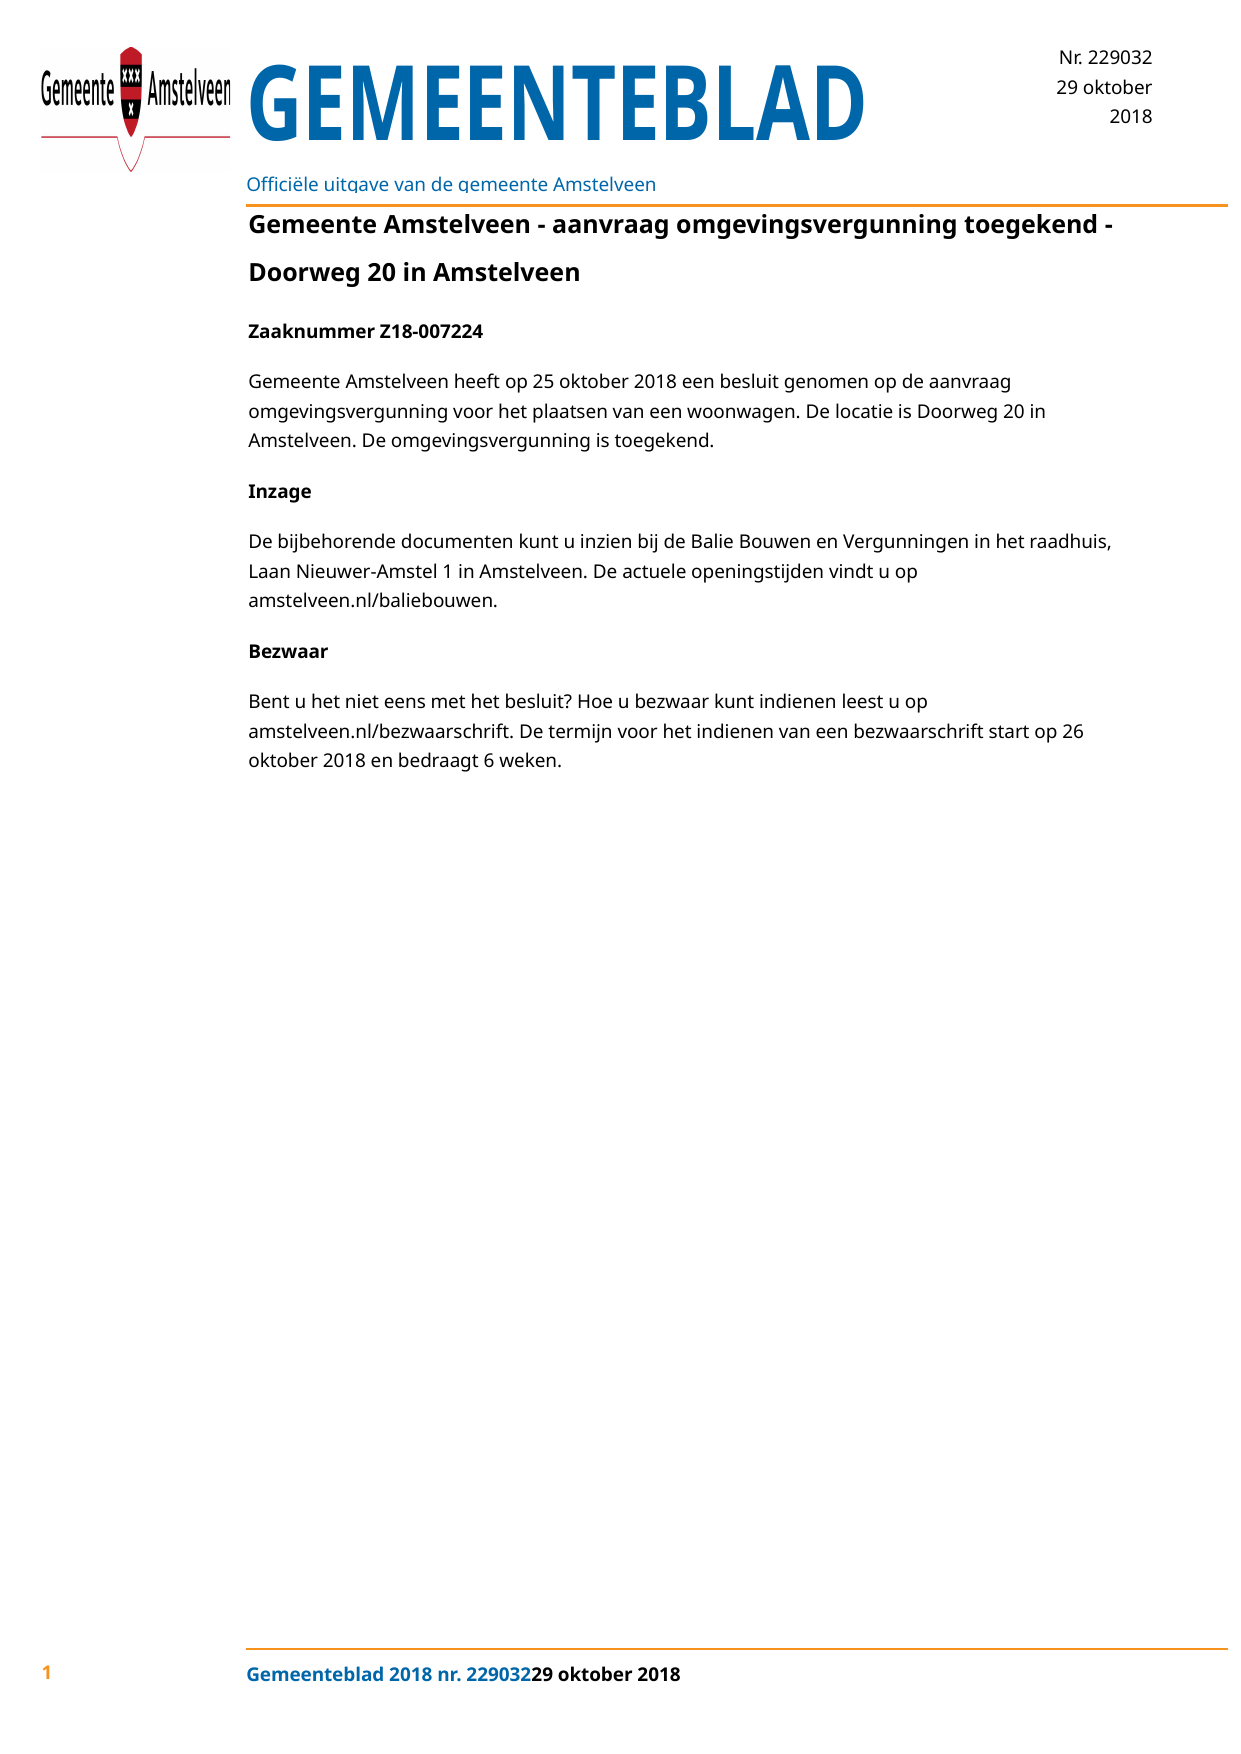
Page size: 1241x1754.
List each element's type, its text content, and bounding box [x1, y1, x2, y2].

text Zaaknummer Z18-007224 [248, 318, 1152, 344]
text Bent u het niet eens met het besluit? Hoe u bezwaar kunt indienen leest u op amstelveen.nl/bezwaarschrift. De termijn voor het indienen van een bezwaarschrift start op 26 oktober 2018 en bedraagt 6 weken. [248, 688, 1152, 773]
text Gemeente Amstelveen heeft op 25 oktober 2018 een besluit genomen op de aanvraag omgevingsvergunning voor het plaatsen van een woonwagen. De locatie is Doorweg 20 in Amstelveen. De omgevingsvergunning is toegekend. [248, 368, 1152, 453]
text Bezwaar [248, 638, 1152, 664]
text De bijbehorende documenten kunt u inzien bij de Balie Bouwen en Vergunningen in het raadhuis, Laan Nieuwer-Amstel 1 in Amstelveen. De actuele openingstijden vindt u op amstelveen.nl/baliebouwen. [248, 528, 1152, 613]
text Gemeente Amstelveen - aanvraag omgevingsvergunning toegekend - Doorweg 20 in Amstelveen [248, 207, 1152, 288]
picture [41, 47, 231, 172]
text Inzage [248, 478, 1152, 504]
